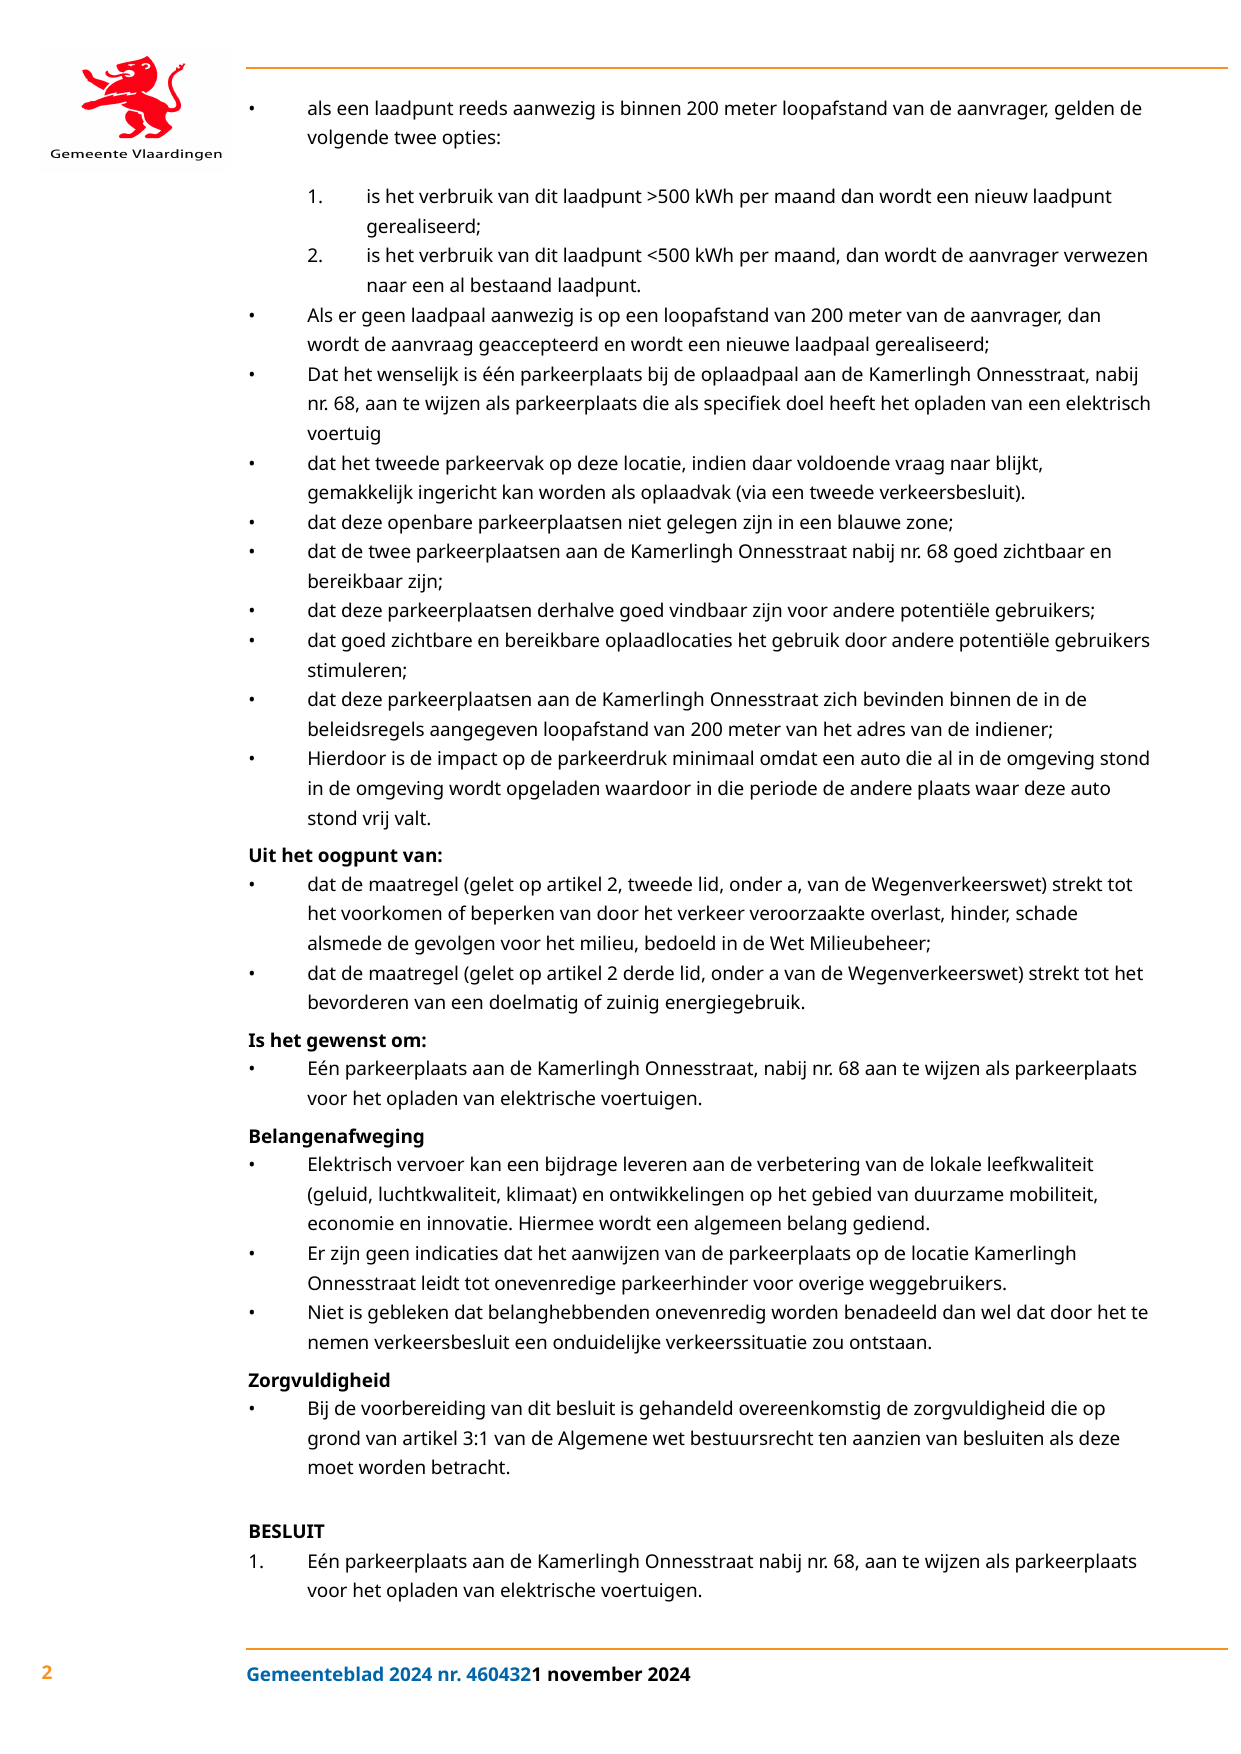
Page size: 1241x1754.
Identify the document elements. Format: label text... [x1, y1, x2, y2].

list dat de maatregel (gelet op artikel 2, tweede lid, onder a, van de Wegenverkeerswet) strekt tot het voorkomen of beperken van door het verkeer veroorzaakte overlast, hinder, schade alsmede de gevolgen voor het milieu, bedoeld in de Wet Milieubeheer; [248, 871, 1152, 956]
picture [41, 47, 231, 172]
text Is het gewenst om: [248, 1027, 1152, 1053]
list is het verbruik van dit laadpunt <500 kWh per maand, dan wordt de aanvrager verwezen naar een al bestaand laadpunt. [307, 243, 1152, 298]
list Eén parkeerplaats aan de Kamerlingh Onnesstraat nabij nr. 68, aan te wijzen als parkeerplaats voor het opladen van elektrische voertuigen. [248, 1548, 1152, 1603]
list dat de maatregel (gelet op artikel 2 derde lid, onder a van de Wegenverkeerswet) strekt tot het bevorderen van een doelmatig of zuinig energiegebruik. [248, 960, 1152, 1015]
list als een laadpunt reeds aanwezig is binnen 200 meter loopafstand van de aanvrager, gelden de volgende twee opties: [248, 95, 1152, 150]
list Dat het wenselijk is één parkeerplaats bij de oplaadpaal aan de Kamerlingh Onnesstraat, nabij nr. 68, aan te wijzen als parkeerplaats die als specifiek doel heeft het opladen van een elektrisch voertuig [248, 361, 1152, 446]
list dat de twee parkeerplaatsen aan de Kamerlingh Onnesstraat nabij nr. 68 goed zichtbaar en bereikbaar zijn; [248, 538, 1152, 594]
text Zorgvuldigheid [248, 1367, 1152, 1393]
list Er zijn geen indicaties dat het aanwijzen van de parkeerplaats op de locatie Kamerlingh Onnesstraat leidt tot onevenredige parkeerhinder voor overige weggebruikers. [248, 1240, 1152, 1296]
list dat goed zichtbare en bereikbare oplaadlocaties het gebruik door andere potentiӫle gebruikers stimuleren; [248, 627, 1152, 683]
list dat deze parkeerplaatsen aan de Kamerlingh Onnesstraat zich bevinden binnen de in de beleidsregels aangegeven loopafstand van 200 meter van het adres van de indiener; [248, 686, 1152, 742]
list is het verbruik van dit laadpunt >500 kWh per maand dan wordt een nieuw laadpunt gerealiseerd; [307, 183, 1152, 239]
list Elektrisch vervoer kan een bijdrage leveren aan de verbetering van de lokale leefkwaliteit (geluid, luchtkwaliteit, klimaat) en ontwikkelingen op het gebied van duurzame mobiliteit, economie en innovatie. Hiermee wordt een algemeen belang gediend. [248, 1151, 1152, 1236]
list dat deze parkeerplaatsen derhalve goed vindbaar zijn voor andere potentiële gebruikers; [248, 598, 1152, 623]
list Eén parkeerplaats aan de Kamerlingh Onnesstraat, nabij nr. 68 aan te wijzen als parkeerplaats voor het opladen van elektrische voertuigen. [248, 1056, 1152, 1111]
list Bij de voorbereiding van dit besluit is gehandeld overeenkomstig de zorgvuldigheid die op grond van artikel 3:1 van de Algemene wet bestuursrecht ten aanzien van besluiten als deze moet worden betracht. [248, 1395, 1152, 1480]
text Belangenafweging [248, 1123, 1152, 1149]
list Hierdoor is de impact op de parkeerdruk minimaal omdat een auto die al in de omgeving stond in de omgeving wordt opgeladen waardoor in die periode de andere plaats waar deze auto stond vrij valt. [248, 746, 1152, 831]
list Als er geen laadpaal aanwezig is op een loopafstand van 200 meter van de aanvrager, dan wordt de aanvraag geaccepteerd en wordt een nieuwe laadpaal gerealiseerd; [248, 302, 1152, 357]
list dat het tweede parkeervak op deze locatie, indien daar voldoende vraag naar blijkt, gemakkelijk ingericht kan worden als oplaadvak (via een tweede verkeersbesluit). [248, 450, 1152, 505]
text BESLUIT [248, 1518, 1152, 1544]
text Uit het oogpunt van: [248, 843, 1152, 868]
list Niet is gebleken dat belanghebbenden onevenredig worden benadeeld dan wel dat door het te nemen verkeersbesluit een onduidelijke verkeerssituatie zou ontstaan. [248, 1299, 1152, 1355]
list dat deze openbare parkeerplaatsen niet gelegen zijn in een blauwe zone; [248, 509, 1152, 535]
